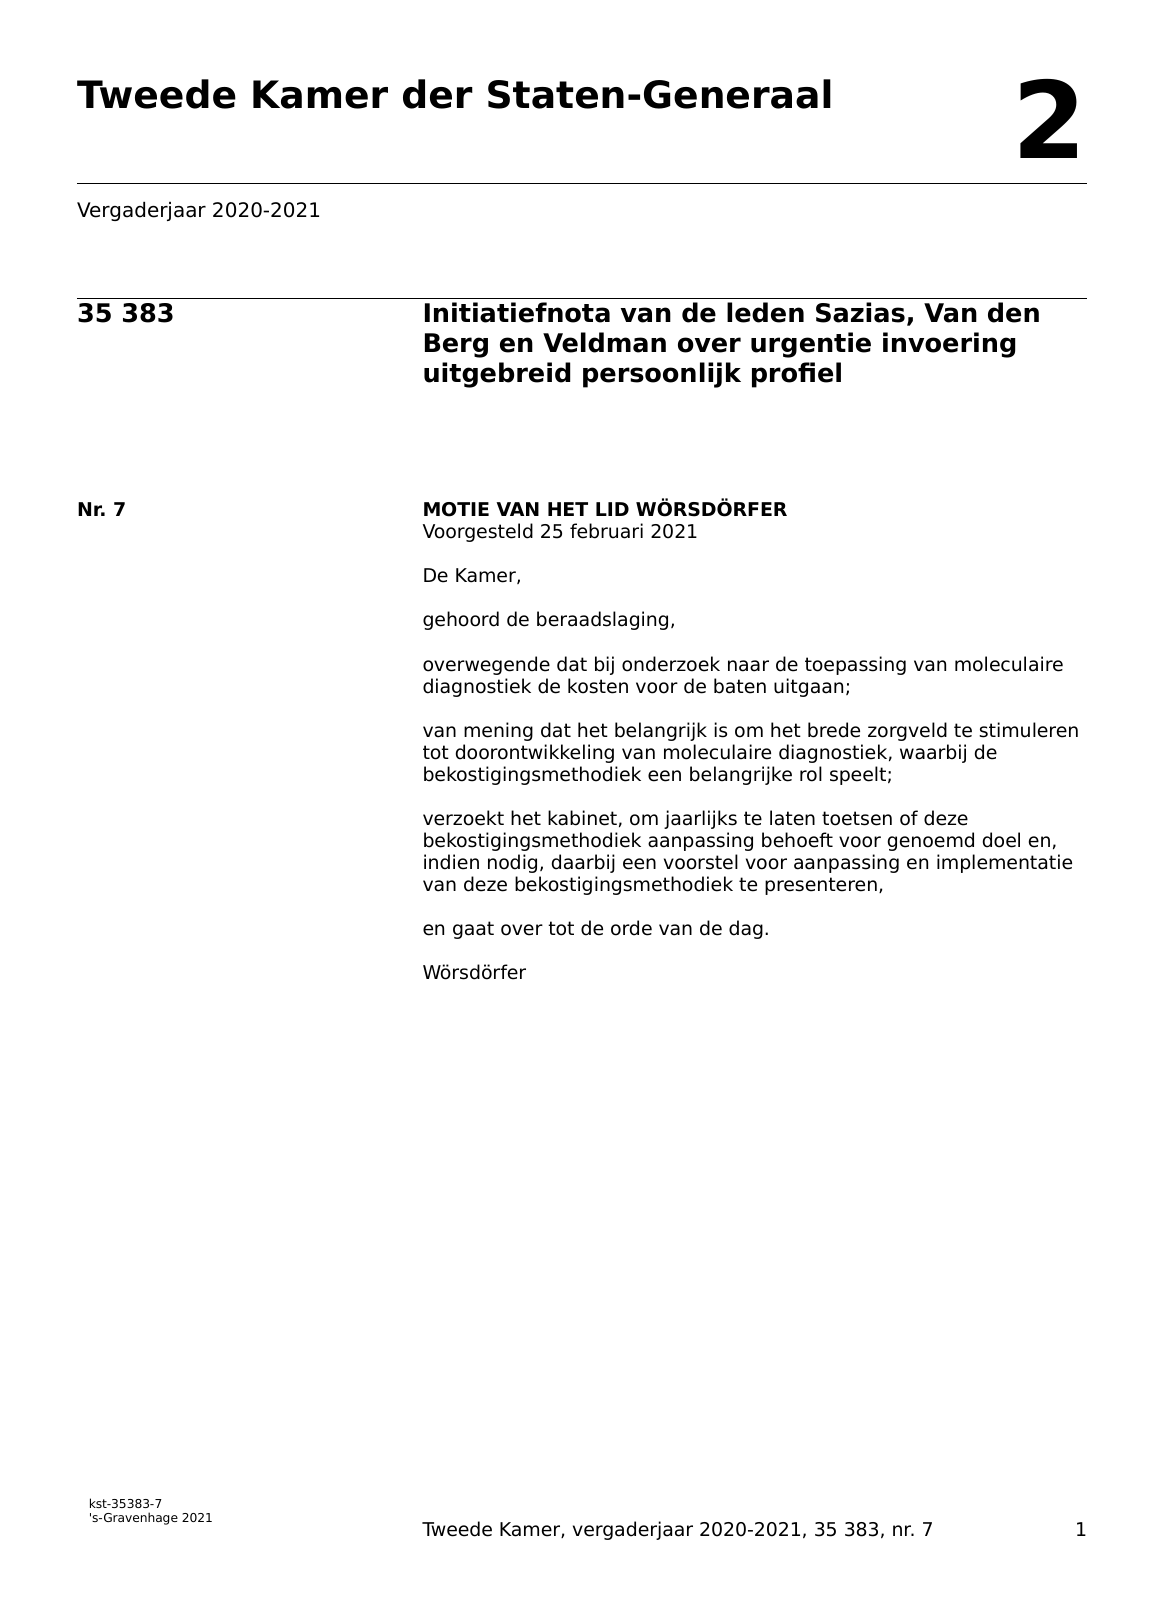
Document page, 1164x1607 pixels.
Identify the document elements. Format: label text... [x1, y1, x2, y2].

text 's-Gravenhage 2021 [88, 1511, 323, 1525]
text overwegende dat bij onderzoek naar de toepassing van moleculaire diagnostiek de kosten voor de baten uitgaan; [422, 653, 1087, 697]
subtitle 35 383 Initiatiefnota van de leden Sazias, Van den Berg en Veldman over urgentie invoering uitgebreid persoonlijk profiel [77, 299, 1087, 388]
subtitle Nr. 7 MOTIE VAN HET LID WÖRSDÖRFER [77, 499, 1087, 521]
table_cell Vergaderjaar 2020-2021 [77, 184, 1087, 298]
table_header Tweede Kamer der Staten-Generaal [77, 59, 886, 183]
text Voorgesteld 25 februari 2021 [422, 521, 1087, 543]
text De Kamer, [422, 565, 1087, 587]
text van mening dat het belangrijk is om het brede zorgveld te stimuleren tot doorontwikkeling van moleculaire diagnostiek, waarbij de bekostigingsmethodiek een belangrijke rol speelt; [422, 720, 1087, 786]
text Wörsdörfer [422, 962, 1087, 984]
table_header 2 [886, 59, 1087, 183]
text gehoord de beraadslaging, [422, 609, 1087, 631]
text verzoekt het kabinet, om jaarlijks te laten toetsen of deze bekostigingsmethodiek aanpassing behoeft voor genoemd doel en, indien nodig, daarbij een voorstel voor aanpassing en implementatie van deze bekostigingsmethodiek te presenteren, [422, 808, 1087, 896]
text kst-35383-7 [88, 1497, 323, 1511]
text en gaat over tot de orde van de dag. [422, 918, 1087, 940]
